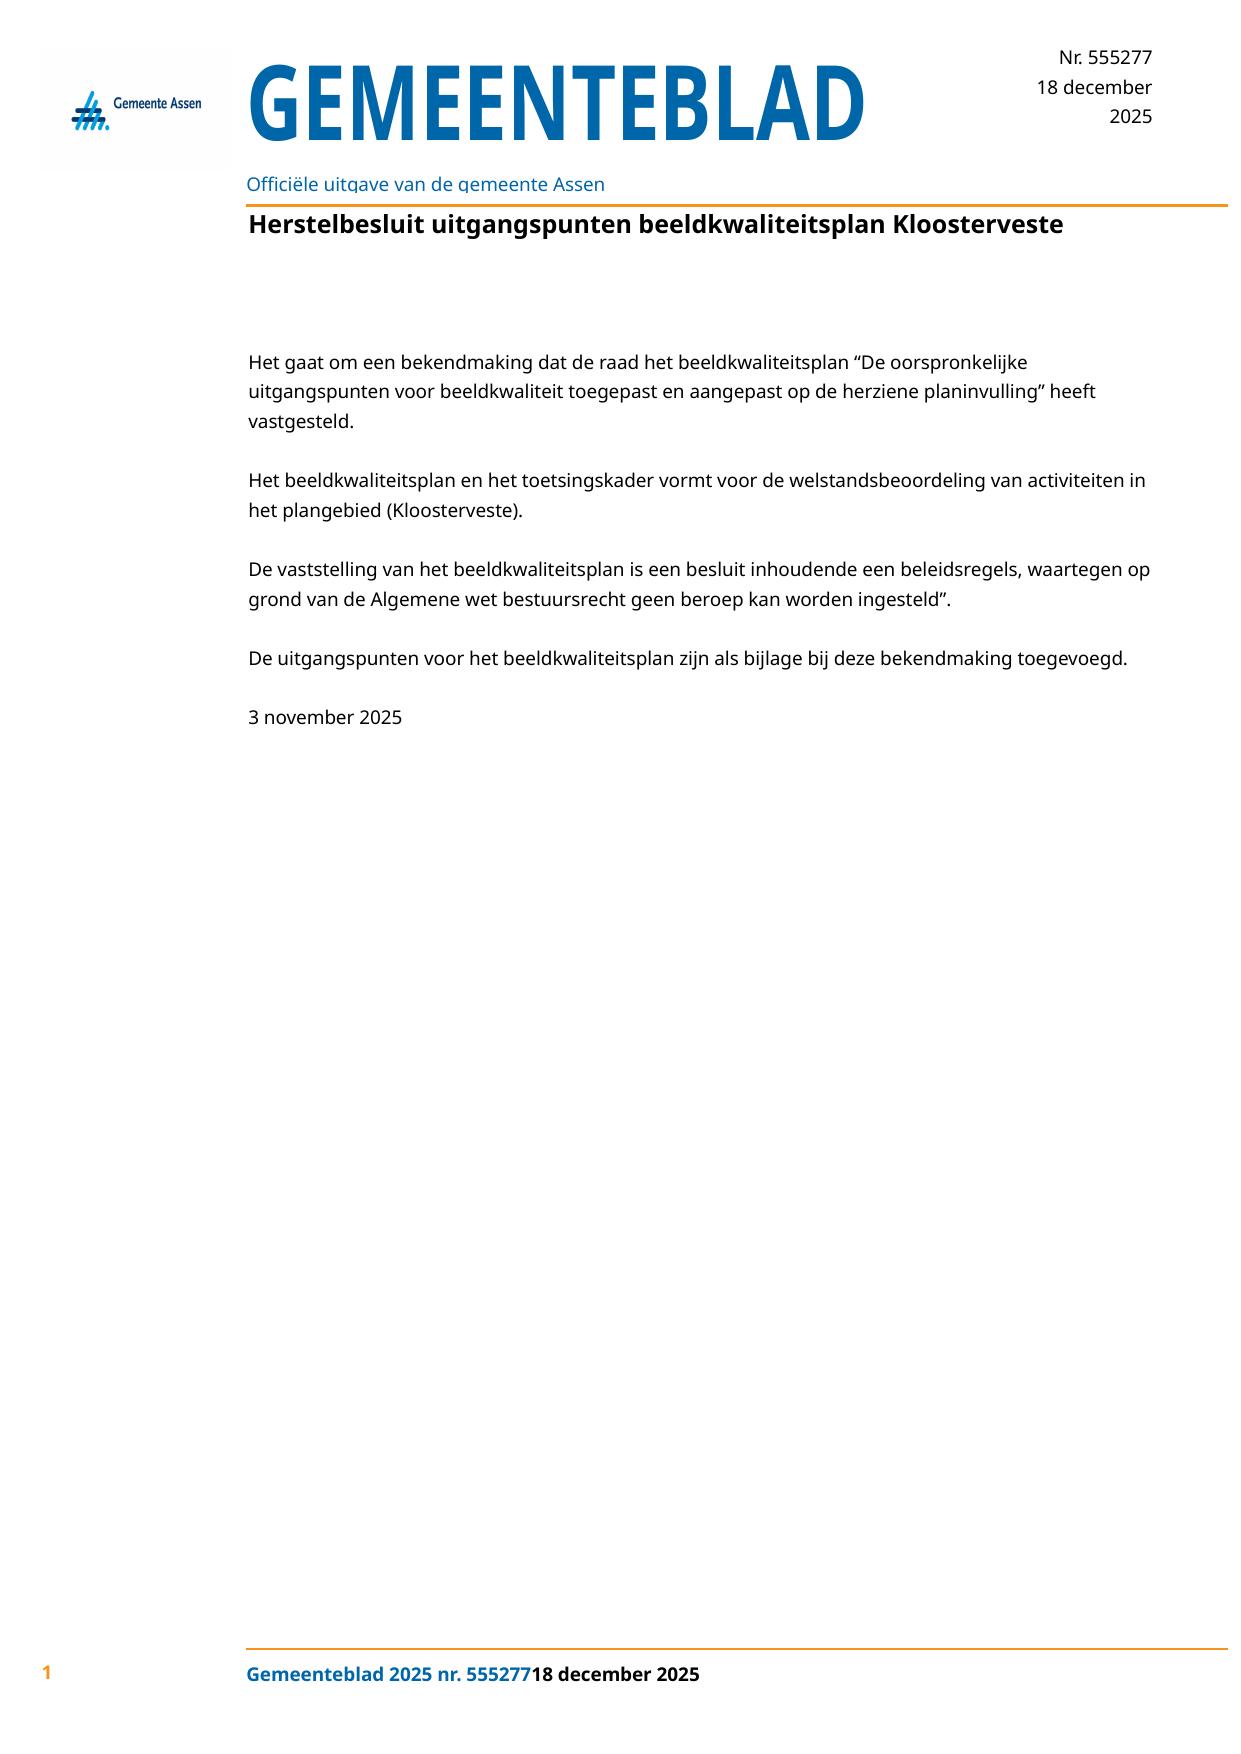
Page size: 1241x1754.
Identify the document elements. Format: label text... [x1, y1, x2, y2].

text 3 november 2025 [248, 704, 1152, 730]
text De vaststelling van het beeldkwaliteitsplan is een besluit inhoudende een beleidsregels, waartegen op grond van de Algemene wet bestuursrecht geen beroep kan worden ingesteld”. [248, 556, 1152, 612]
text Het gaat om een bekendmaking dat de raad het beeldkwaliteitsplan “De oorspronkelijke uitgangspunten voor beeldkwaliteit toegepast en aangepast op de herziene planinvulling” heeft vastgesteld. [248, 349, 1152, 434]
text De uitgangspunten voor het beeldkwaliteitsplan zijn als bijlage bij deze bekendmaking toegevoegd. [248, 645, 1152, 671]
text Het beeldkwaliteitsplan en het toetsingskader vormt voor de welstandsbeoordeling van activiteiten in het plangebied (Kloosterveste). [248, 467, 1152, 523]
picture [41, 47, 231, 172]
text Herstelbesluit uitgangspunten beeldkwaliteitsplan Kloosterveste [248, 207, 1152, 241]
